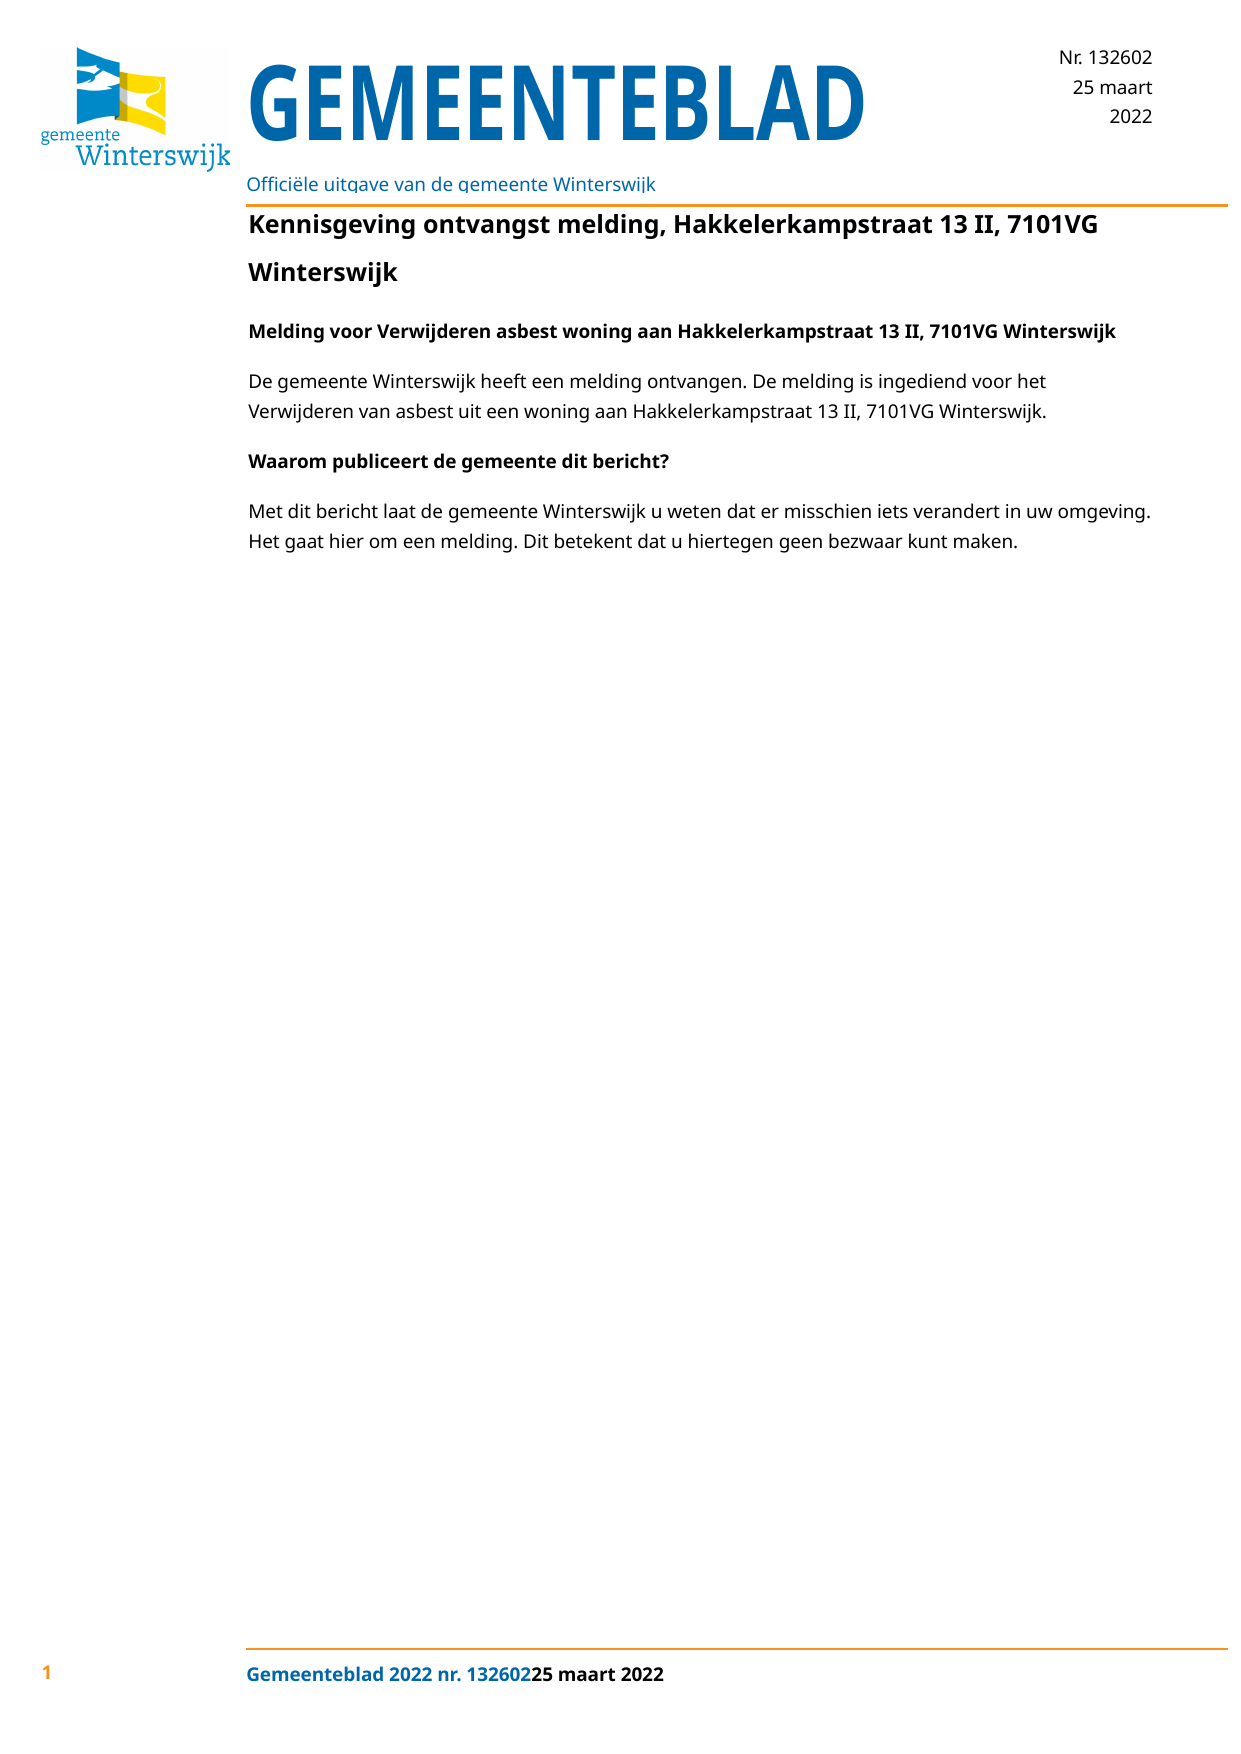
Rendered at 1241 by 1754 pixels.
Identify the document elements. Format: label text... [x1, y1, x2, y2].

picture [41, 47, 231, 172]
text De gemeente Winterswijk heeft een melding ontvangen. De melding is ingediend voor het Verwijderen van asbest uit een woning aan Hakkelerkampstraat 13 II, 7101VG Winterswijk. [248, 368, 1152, 424]
text Waarom publiceert de gemeente dit bericht? [248, 448, 1152, 474]
text Kennisgeving ontvangst melding, Hakkelerkampstraat 13 II, 7101VG Winterswijk [248, 207, 1152, 288]
text Melding voor Verwijderen asbest woning aan Hakkelerkampstraat 13 II, 7101VG Winterswijk [248, 318, 1152, 344]
text Met dit bericht laat de gemeente Winterswijk u weten dat er misschien iets verandert in uw omgeving. Het gaat hier om een melding. Dit betekent dat u hiertegen geen bezwaar kunt maken. [248, 499, 1152, 554]
picture [225, 153, 231, 162]
